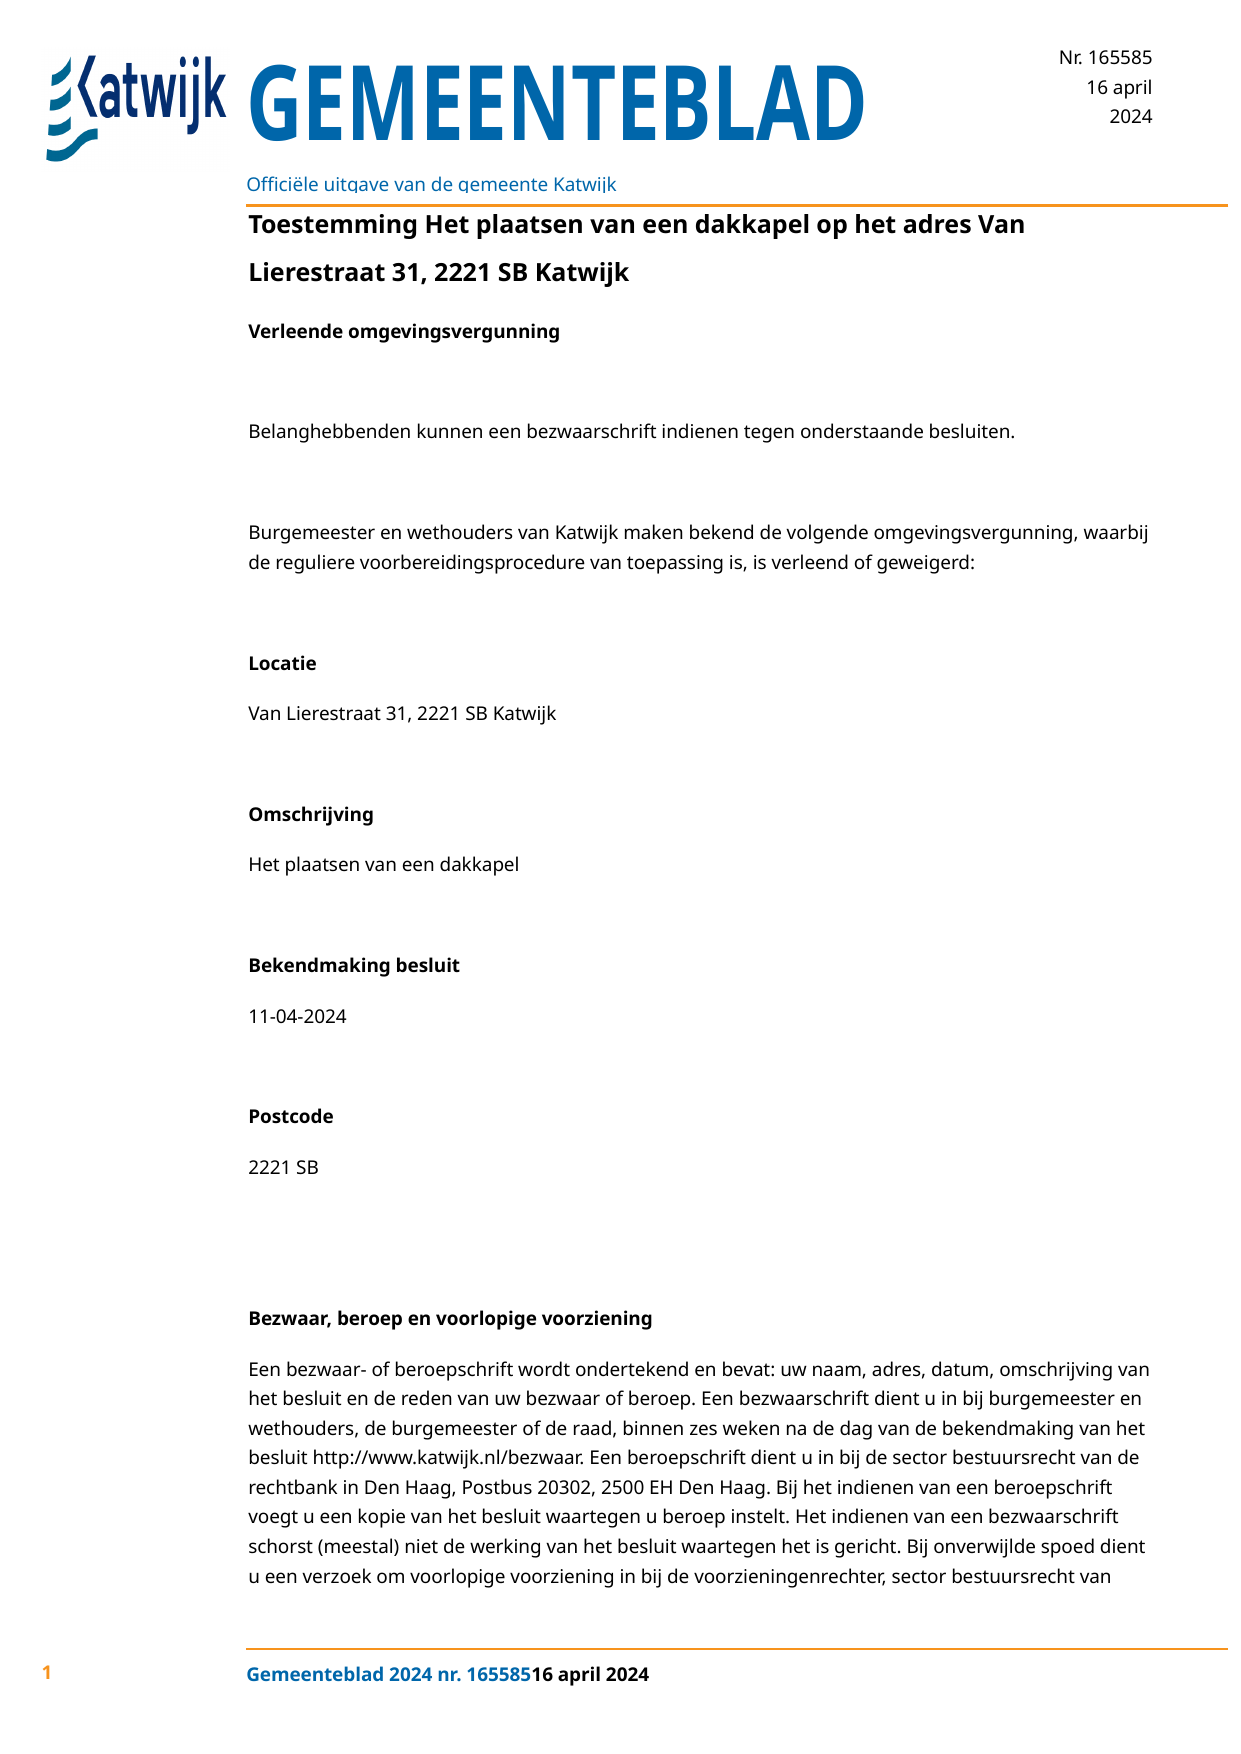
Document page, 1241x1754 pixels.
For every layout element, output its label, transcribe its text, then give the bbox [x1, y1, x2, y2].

text Locatie [248, 650, 1152, 676]
text Bezwaar, beroep en voorlopige voorziening [248, 1305, 1152, 1331]
text Omschrijving [248, 801, 1152, 827]
text Bekendmaking besluit [248, 952, 1152, 978]
text Verleende omgevingsvergunning [248, 318, 1152, 344]
text 2221 SB [248, 1154, 1152, 1180]
text Toestemming Het plaatsen van een dakkapel op het adres Van Lierestraat 31, 2221 SB Katwijk [248, 207, 1152, 288]
text Van Lierestraat 31, 2221 SB Katwijk [248, 700, 1152, 726]
text 11-04-2024 [248, 1003, 1152, 1029]
text Het plaatsen van een dakkapel [248, 852, 1152, 877]
text Een bezwaar- of beroepschrift wordt ondertekend en bevat: uw naam, adres, datum, omschrijving van het besluit en de reden van uw bezwaar of beroep. Een bezwaarschrift dient u in bij burgemeester en wethouders, de burgemeester of de raad, binnen zes weken na de dag van de bekendmaking van het besluit http://www.katwijk.nl/bezwaar. Een beroepschrift dient u in bij de sector bestuursrecht van de rechtbank in Den Haag, Postbus 20302, 2500 EH Den Haag. Bij het indienen van een beroepschrift voegt u een kopie van het besluit waartegen u beroep instelt. Het indienen van een bezwaarschrift schorst (meestal) niet de werking van het besluit waartegen het is gericht. Bij onverwijlde spoed dient u een verzoek om voorlopige voorziening in bij de voorzieningenrechter, sector bestuursrecht van [248, 1356, 1152, 1589]
text Postcode [248, 1104, 1152, 1129]
text Belanghebbenden kunnen een bezwaarschrift indienen tegen onderstaande besluiten. [248, 419, 1152, 444]
text Burgemeester en wethouders van Katwijk maken bekend de volgende omgevingsvergunning, waarbij de reguliere voorbereidingsprocedure van toepassing is, is verleend of geweigerd: [248, 519, 1152, 575]
picture [41, 47, 231, 172]
